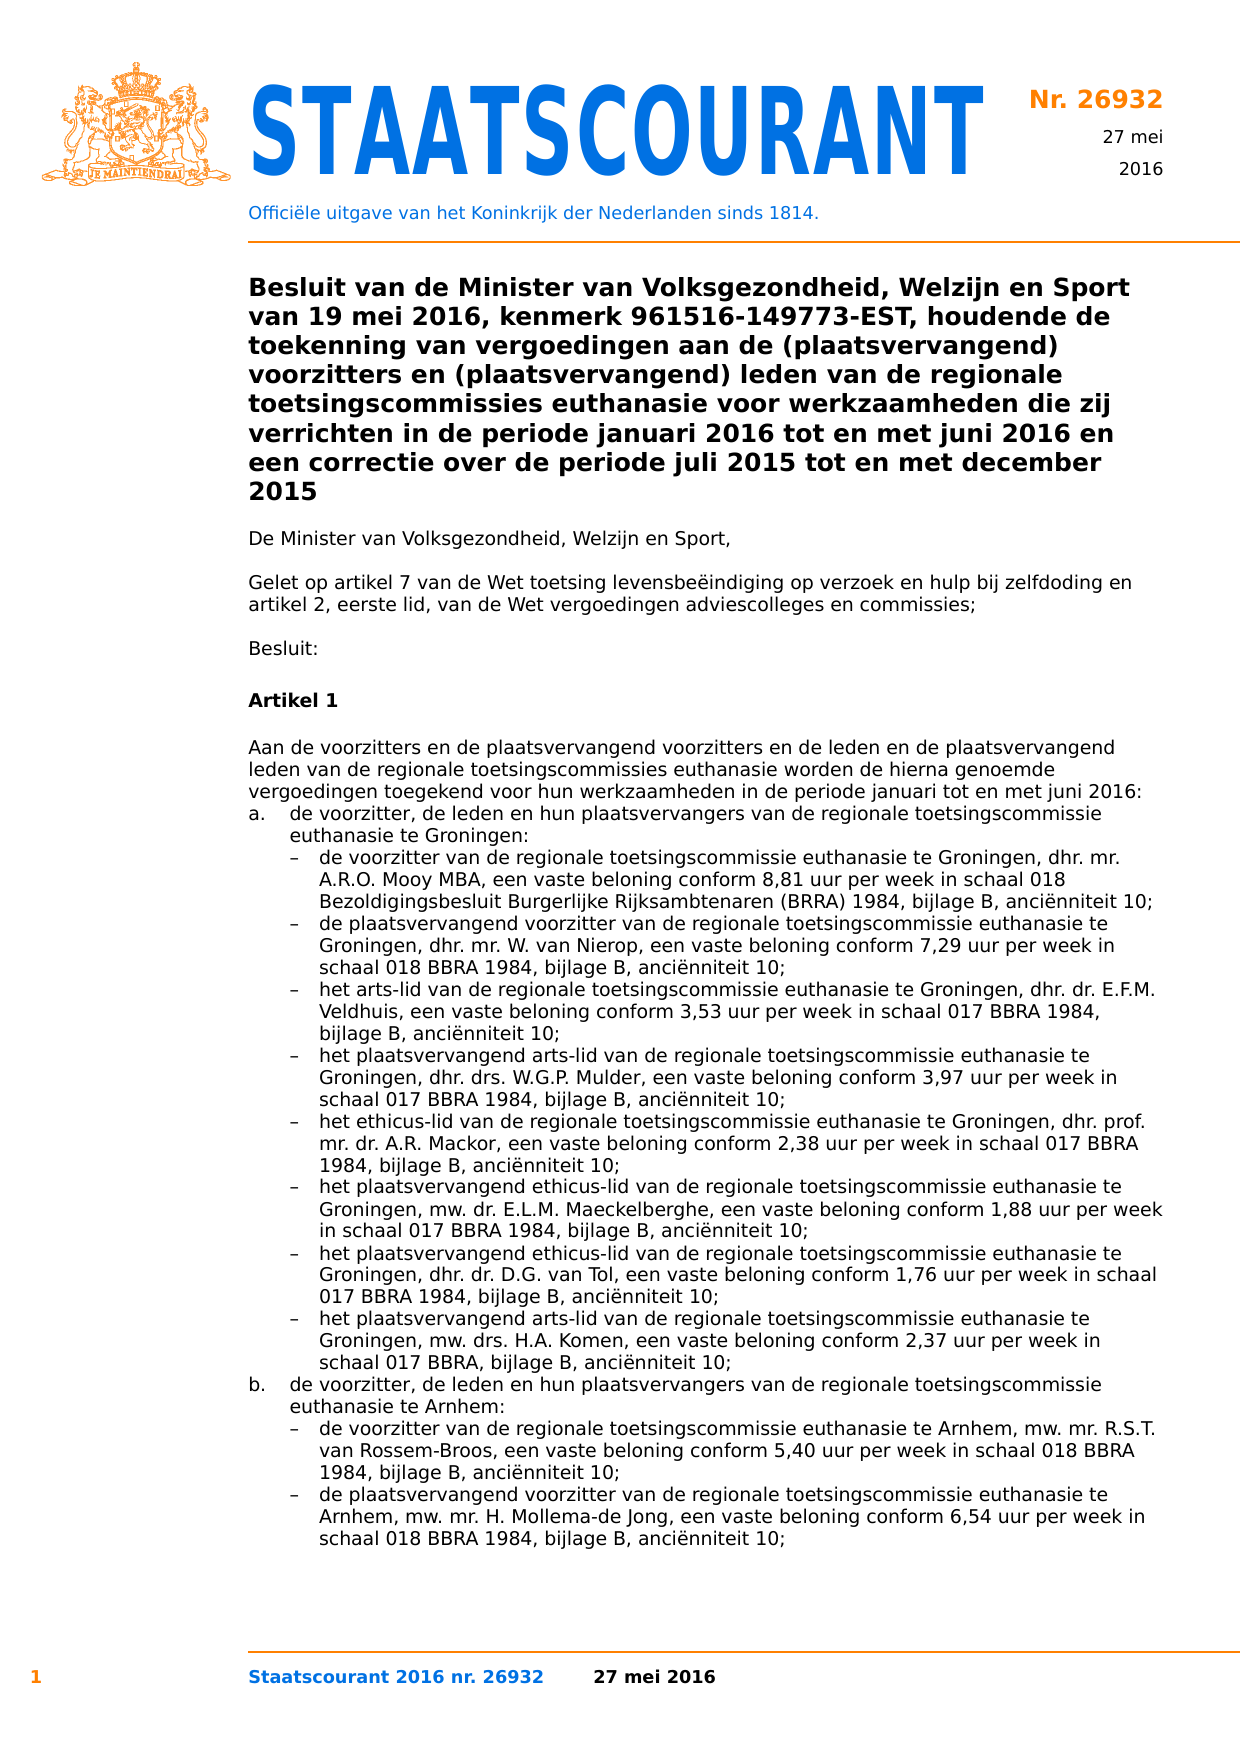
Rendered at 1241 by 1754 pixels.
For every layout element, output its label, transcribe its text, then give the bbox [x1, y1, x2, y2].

picture [41, 62, 231, 186]
table_cell 27 mei [998, 121, 1240, 153]
text a. de voorzitter, de leden en hun plaatsvervangers van de regionale toetsingscommissie euthanasie te Groningen: [248, 803, 1163, 847]
text De Minister van Volksgezondheid, Welzijn en Sport, [248, 528, 1163, 550]
text – de plaatsvervangend voorzitter van de regionale toetsingscommissie euthanasie te Arnhem, mw. mr. H. Mollema-de Jong, een vaste beloning conform 6,54 uur per week in schaal 018 BBRA 1984, bijlage B, anciënniteit 10; [289, 1484, 1163, 1550]
text – het plaatsvervangend arts-lid van de regionale toetsingscommissie euthanasie te Groningen, mw. drs. H.A. Komen, een vaste beloning conform 2,37 uur per week in schaal 017 BBRA, bijlage B, anciënniteit 10; [289, 1308, 1163, 1374]
text Besluit: [248, 638, 1163, 660]
text Aan de voorzitters en de plaatsvervangend voorzitters en de leden en de plaatsvervangend leden van de regionale toetsingscommissies euthanasie worden de hierna genoemde vergoedingen toegekend voor hun werkzaamheden in de periode januari tot en met juni 2016: [248, 737, 1163, 803]
text – het ethicus-lid van de regionale toetsingscommissie euthanasie te Groningen, dhr. prof. mr. dr. A.R. Mackor, een vaste beloning conform 2,38 uur per week in schaal 017 BBRA 1984, bijlage B, anciënniteit 10; [289, 1111, 1163, 1176]
text – het plaatsvervangend arts-lid van de regionale toetsingscommissie euthanasie te Groningen, dhr. drs. W.G.P. Mulder, een vaste beloning conform 3,97 uur per week in schaal 017 BBRA 1984, bijlage B, anciënniteit 10; [289, 1044, 1163, 1111]
table_cell 2016 [998, 153, 1240, 203]
text – het arts-lid van de regionale toetsingscommissie euthanasie te Groningen, dhr. dr. E.F.M. Veldhuis, een vaste beloning conform 3,53 uur per week in schaal 017 BBRA 1984, bijlage B, anciënniteit 10; [289, 979, 1163, 1044]
text Gelet op artikel 7 van de Wet toetsing levensbeëindiging op verzoek en hulp bij zelfdoding en artikel 2, eerste lid, van de Wet vergoedingen adviescolleges en commissies; [248, 572, 1163, 616]
table_header [25, 62, 248, 241]
text – de voorzitter van de regionale toetsingscommissie euthanasie te Groningen, dhr. mr. A.R.O. Mooy MBA, een vaste beloning conform 8,81 uur per week in schaal 018 Bezoldigingsbesluit Burgerlijke Rijksambtenaren (BRRA) 1984, bijlage B, anciënniteit 10; [289, 847, 1163, 913]
table_cell Officiële uitgave van het Koninkrijk der Nederlanden sinds 1814. [248, 203, 1240, 241]
text – het plaatsvervangend ethicus-lid van de regionale toetsingscommissie euthanasie te Groningen, dhr. dr. D.G. van Tol, een vaste beloning conform 1,76 uur per week in schaal 017 BBRA 1984, bijlage B, anciënniteit 10; [289, 1242, 1163, 1308]
subtitle Besluit van de Minister van Volksgezondheid, Welzijn en Sport van 19 mei 2016, kenmerk 961516-149773-EST, houdende de toekenning van vergoedingen aan de (plaatsvervangend) voorzitters en (plaatsvervangend) leden van de regionale toetsingscommissies euthanasie voor werkzaamheden die zij verrichten in de periode januari 2016 tot en met juni 2016 en een correctie over de periode juli 2015 tot en met december 2015 [248, 273, 1163, 506]
text – de plaatsvervangend voorzitter van de regionale toetsingscommissie euthanasie te Groningen, dhr. mr. W. van Nierop, een vaste beloning conform 7,29 uur per week in schaal 018 BBRA 1984, bijlage B, anciënniteit 10; [289, 913, 1163, 979]
text – de voorzitter van de regionale toetsingscommissie euthanasie te Arnhem, mw. mr. R.S.T. van Rossem-Broos, een vaste beloning conform 5,40 uur per week in schaal 018 BBRA 1984, bijlage B, anciënniteit 10; [289, 1418, 1163, 1484]
table_header Nr. 26932 [998, 62, 1240, 121]
text – het plaatsvervangend ethicus-lid van de regionale toetsingscommissie euthanasie te Groningen, mw. dr. E.L.M. Maeckelberghe, een vaste beloning conform 1,88 uur per week in schaal 017 BBRA 1984, bijlage B, anciënniteit 10; [289, 1176, 1163, 1242]
table_header STAATSCOURANT [248, 62, 998, 203]
text b. de voorzitter, de leden en hun plaatsvervangers van de regionale toetsingscommissie euthanasie te Arnhem: [248, 1374, 1163, 1418]
subtitle Artikel 1 [248, 690, 1163, 712]
